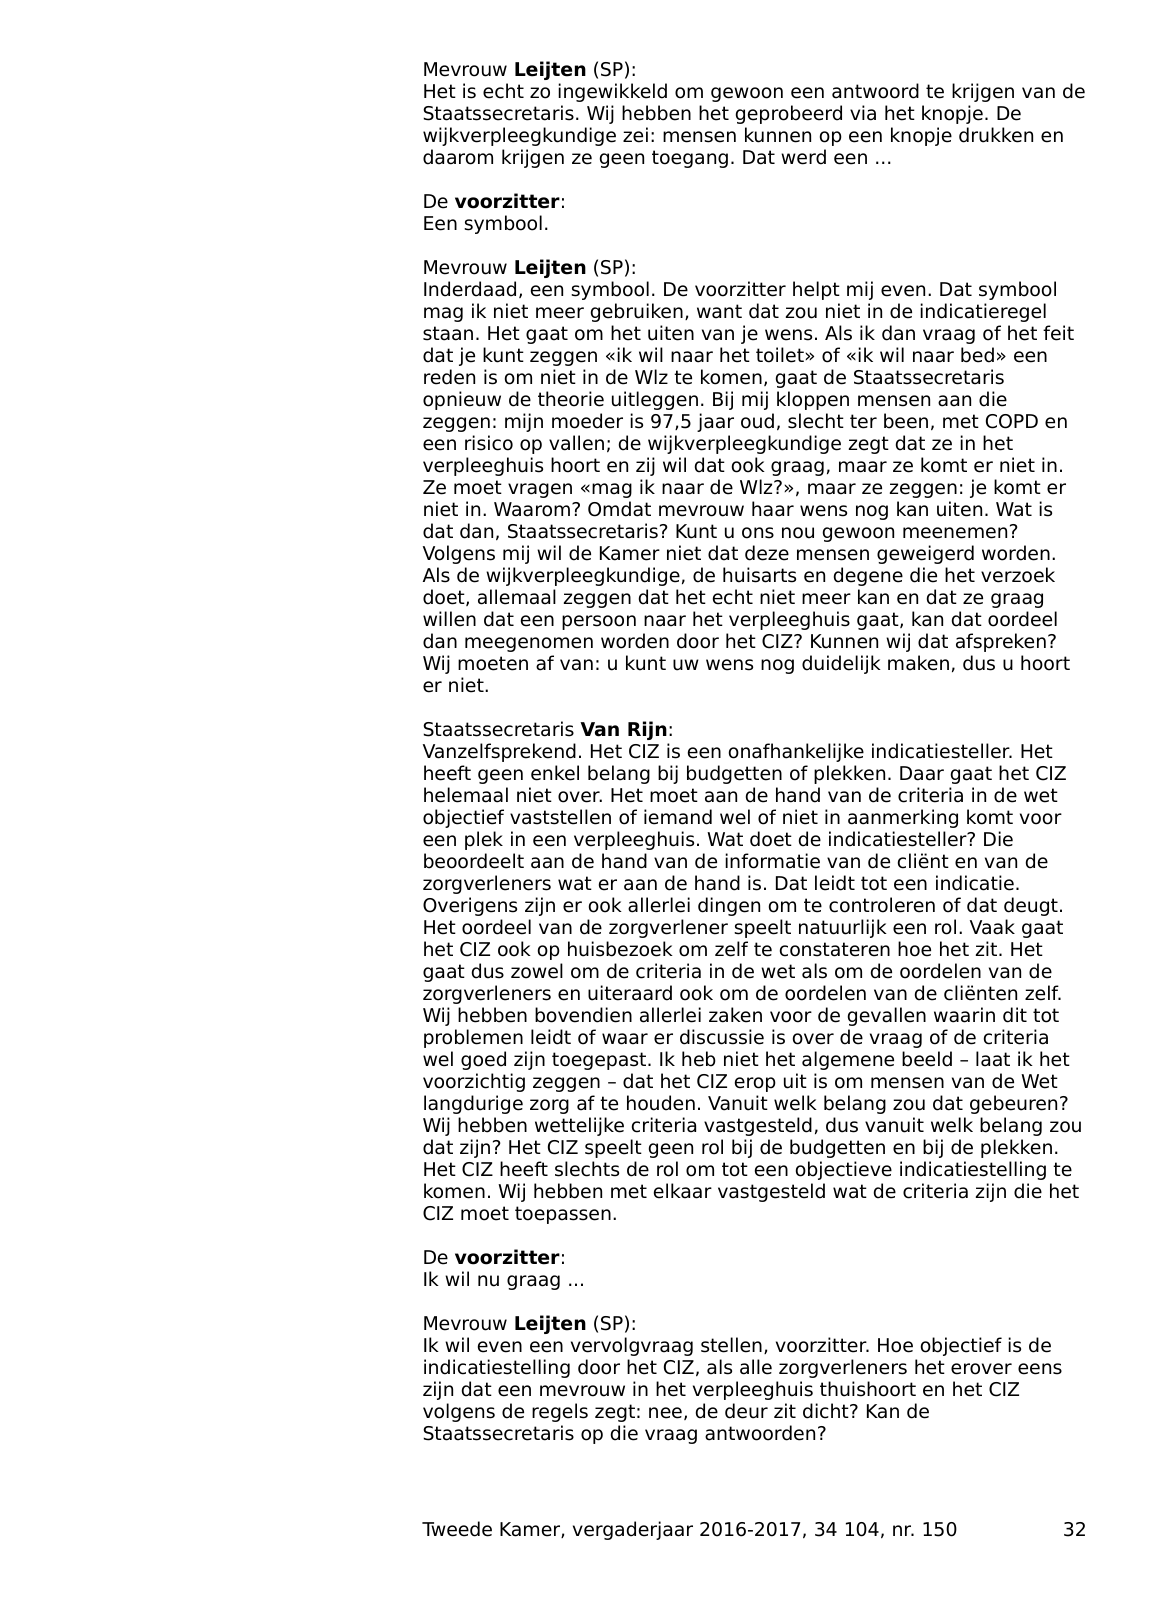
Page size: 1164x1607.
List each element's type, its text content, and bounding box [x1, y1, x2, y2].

text Ik wil nu graag ... [422, 1269, 1087, 1291]
text Ik wil even een vervolgvraag stellen, voorzitter. Hoe objectief is de indicatiestelling door het CIZ, als alle zorgverleners het erover eens zijn dat een mevrouw in het verpleeghuis thuishoort en het CIZ volgens de regels zegt: nee, de deur zit dicht? Kan de Staatssecretaris op die vraag antwoorden? [422, 1335, 1087, 1445]
text Vanzelfsprekend. Het CIZ is een onafhankelijke indicatiesteller. Het heeft geen enkel belang bij budgetten of plekken. Daar gaat het CIZ helemaal niet over. Het moet aan de hand van de criteria in de wet objectief vaststellen of iemand wel of niet in aanmerking komt voor een plek in een verpleeghuis. Wat doet de indicatiesteller? Die beoordeelt aan de hand van de informatie van de cliënt en van de zorgverleners wat er aan de hand is. Dat leidt tot een indicatie. Overigens zijn er ook allerlei dingen om te controleren of dat deugt. Het oordeel van de zorgverlener speelt natuurlijk een rol. Vaak gaat het CIZ ook op huisbezoek om zelf te constateren hoe het zit. Het gaat dus zowel om de criteria in de wet als om de oordelen van de zorgverleners en uiteraard ook om de oordelen van de cliënten zelf. Wij hebben bovendien allerlei zaken voor de gevallen waarin dit tot problemen leidt of waar er discussie is over de vraag of de criteria wel goed zijn toegepast. Ik heb niet het algemene beeld – laat ik het voorzichtig zeggen – dat het CIZ erop uit is om mensen van de Wet langdurige zorg af te houden. Vanuit welk belang zou dat gebeuren? Wij hebben wettelijke criteria vastgesteld, dus vanuit welk belang zou dat zijn? Het CIZ speelt geen rol bij de budgetten en bij de plekken. Het CIZ heeft slechts de rol om tot een objectieve indicatiestelling te komen. Wij hebben met elkaar vastgesteld wat de criteria zijn die het CIZ moet toepassen. [422, 741, 1087, 1224]
text Mevrouw Leijten (SP): [422, 1313, 1087, 1335]
text De voorzitter: [422, 1247, 1087, 1269]
text Inderdaad, een symbool. De voorzitter helpt mij even. Dat symbool mag ik niet meer gebruiken, want dat zou niet in de indicatieregel staan. Het gaat om het uiten van je wens. Als ik dan vraag of het feit dat je kunt zeggen «ik wil naar het toilet» of «ik wil naar bed» een reden is om niet in de Wlz te komen, gaat de Staatssecretaris opnieuw de theorie uitleggen. Bij mij kloppen mensen aan die zeggen: mijn moeder is 97,5 jaar oud, slecht ter been, met COPD en een risico op vallen; de wijkverpleegkundige zegt dat ze in het verpleeghuis hoort en zij wil dat ook graag, maar ze komt er niet in. Ze moet vragen «mag ik naar de Wlz?», maar ze zeggen: je komt er niet in. Waarom? Omdat mevrouw haar wens nog kan uiten. Wat is dat dan, Staatssecretaris? Kunt u ons nou gewoon meenemen? Volgens mij wil de Kamer niet dat deze mensen geweigerd worden. Als de wijkverpleegkundige, de huisarts en degene die het verzoek doet, allemaal zeggen dat het echt niet meer kan en dat ze graag willen dat een persoon naar het verpleeghuis gaat, kan dat oordeel dan meegenomen worden door het CIZ? Kunnen wij dat afspreken? Wij moeten af van: u kunt uw wens nog duidelijk maken, dus u hoort er niet. [422, 279, 1087, 697]
text Staatssecretaris Van Rijn: [422, 719, 1087, 741]
text Het is echt zo ingewikkeld om gewoon een antwoord te krijgen van de Staatssecretaris. Wij hebben het geprobeerd via het knopje. De wijkverpleegkundige zei: mensen kunnen op een knopje drukken en daarom krijgen ze geen toegang. Dat werd een ... [422, 81, 1087, 169]
text Een symbool. [422, 213, 1087, 235]
text Mevrouw Leijten (SP): [422, 257, 1087, 279]
text Mevrouw Leijten (SP): [422, 59, 1087, 81]
text De voorzitter: [422, 191, 1087, 213]
